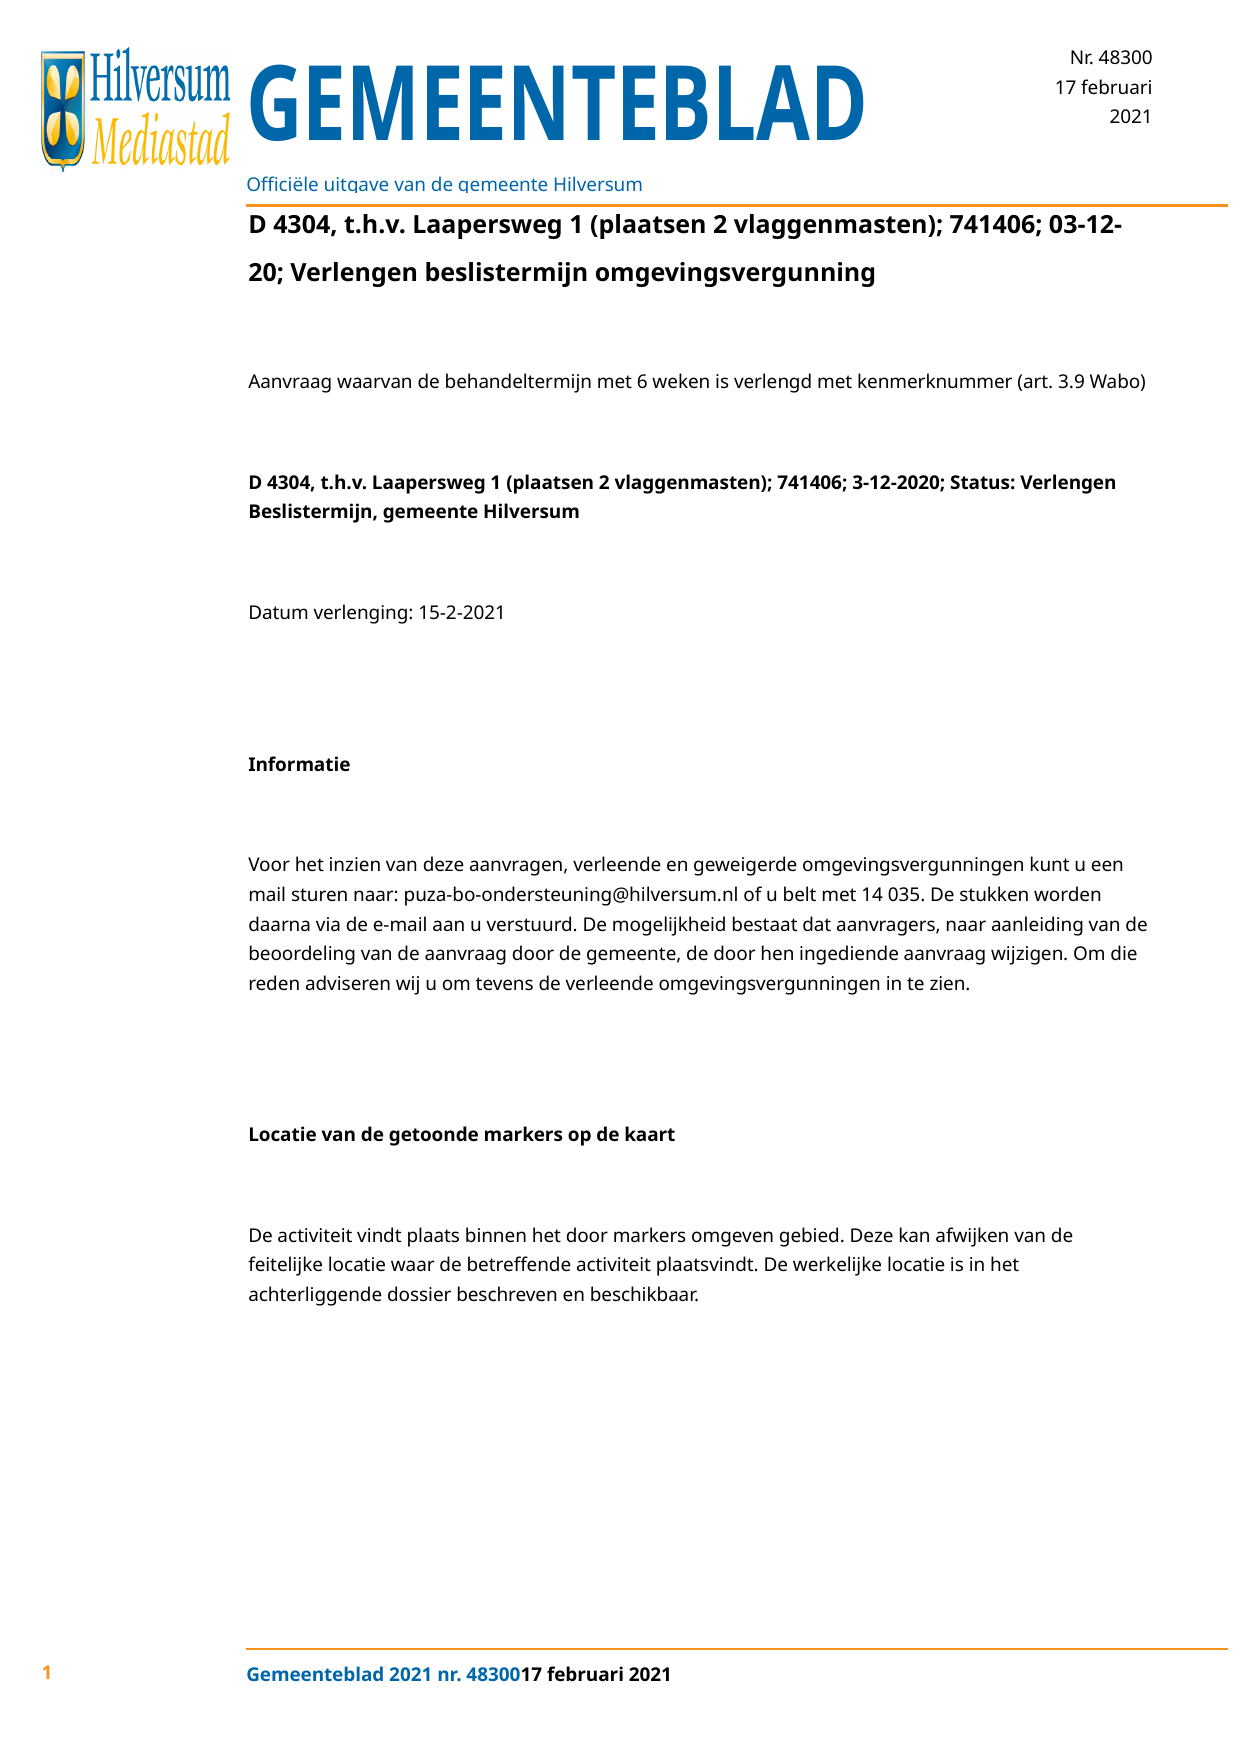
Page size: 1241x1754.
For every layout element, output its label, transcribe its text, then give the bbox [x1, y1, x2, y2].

text D 4304, t.h.v. Laapersweg 1 (plaatsen 2 vlaggenmasten); 741406; 3-12-2020; Status: Verlengen Beslistermijn, gemeente Hilversum [248, 469, 1152, 524]
text Datum verlenging: 15-2-2021 [248, 599, 1152, 625]
text De activiteit vindt plaats binnen het door markers omgeven gebied. Deze kan afwijken van de feitelijke locatie waar de betreffende activiteit plaatsvindt. De werkelijke locatie is in het achterliggende dossier beschreven en beschikbaar. [248, 1222, 1152, 1307]
text Voor het inzien van deze aanvragen, verleende en geweigerde omgevingsvergunningen kunt u een mail sturen naar: puza-bo-ondersteuning@hilversum.nl of u belt met 14 035. De stukken worden daarna via de e-mail aan u verstuurd. De mogelijkheid bestaat dat aanvragers, naar aanleiding van de beoordeling van de aanvraag door de gemeente, de door hen ingediende aanvraag wijzigen. Om die reden adviseren wij u om tevens de verleende omgevingsvergunningen in te zien. [248, 852, 1152, 996]
text D 4304, t.h.v. Laapersweg 1 (plaatsen 2 vlaggenmasten); 741406; 03-12-20; Verlengen beslistermijn omgevingsvergunning [248, 207, 1152, 288]
text Locatie van de getoonde markers op de kaart [248, 1121, 1152, 1147]
text Informatie [248, 751, 1152, 777]
text Aanvraag waarvan de behandeltermijn met 6 weken is verlengd met kenmerknummer (art. 3.9 Wabo) [248, 368, 1152, 394]
picture [41, 47, 231, 172]
